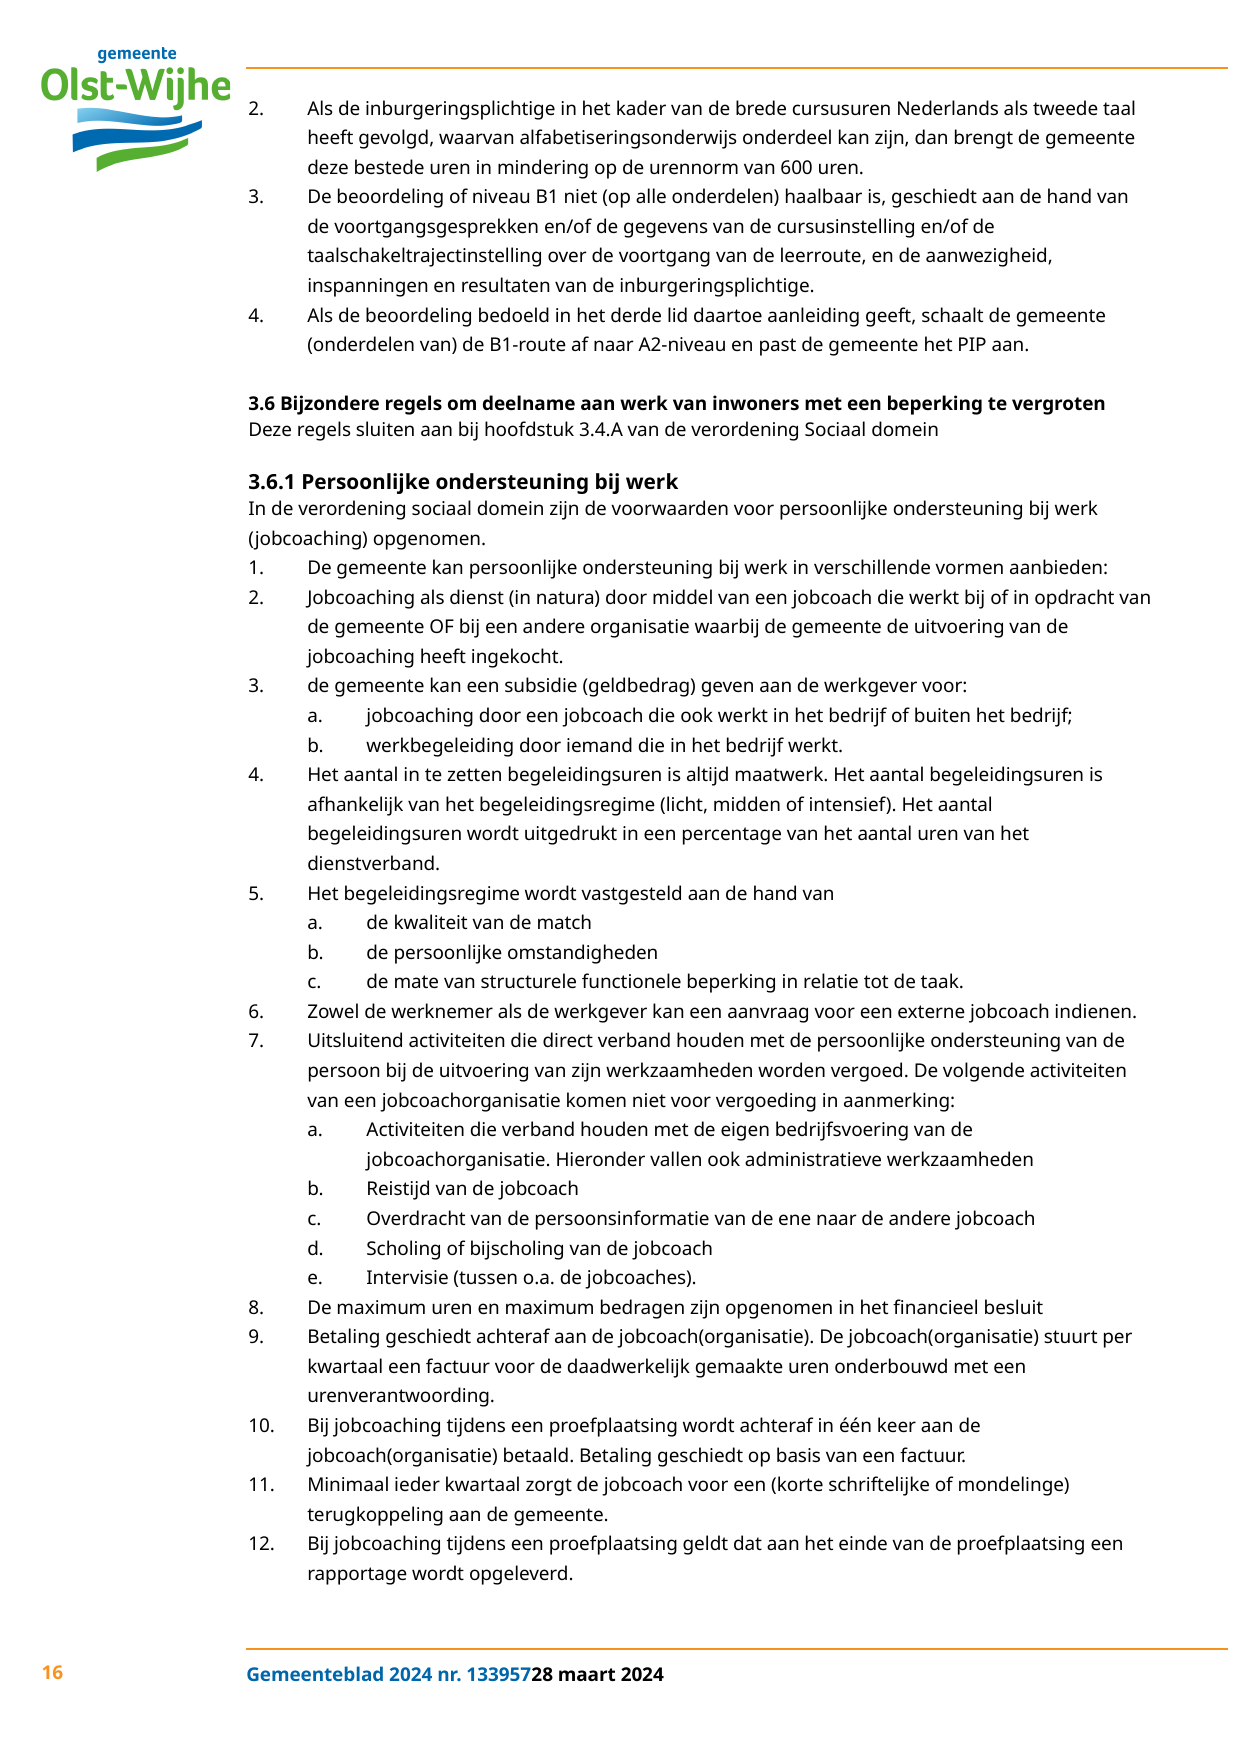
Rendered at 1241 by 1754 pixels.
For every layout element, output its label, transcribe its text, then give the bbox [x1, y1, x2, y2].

list Bij jobcoaching tijdens een proefplaatsing geldt dat aan het einde van de proefplaatsing een rapportage wordt opgeleverd. [248, 1531, 1152, 1586]
list De gemeente kan persoonlijke ondersteuning bij werk in verschillende vormen aanbieden: [248, 554, 1152, 580]
picture [41, 47, 231, 172]
list Minimaal ieder kwartaal zorgt de jobcoach voor een (korte schriftelijke of mondelinge) terugkoppeling aan de gemeente. [248, 1471, 1152, 1527]
list Overdracht van de persoonsinformatie van de ene naar de andere jobcoach [307, 1205, 1152, 1231]
list Jobcoaching als dienst (in natura) door middel van een jobcoach die werkt bij of in opdracht van de gemeente OF bij een andere organisatie waarbij de gemeente de uitvoering van de jobcoaching heeft ingekocht. [248, 584, 1152, 669]
list de persoonlijke omstandigheden [307, 939, 1152, 965]
list De maximum uren en maximum bedragen zijn opgenomen in het financieel besluit [248, 1294, 1152, 1320]
list Het begeleidingsregime wordt vastgesteld aan de hand van [248, 880, 1152, 906]
list de gemeente kan een subsidie (geldbedrag) geven aan de werkgever voor: [248, 673, 1152, 698]
list De beoordeling of niveau B1 niet (op alle onderdelen) haalbaar is, geschiedt aan de hand van de voortgangsgesprekken en/of de gegevens van de cursusinstelling en/of de taalschakeltrajectinstelling over de voortgang van de leerroute, en de aanwezigheid, inspanningen en resultaten van de inburgeringsplichtige. [248, 183, 1152, 298]
list de kwaliteit van de match [307, 909, 1152, 935]
list Als de beoordeling bedoeld in het derde lid daartoe aanleiding geeft, schaalt de gemeente (onderdelen van) de B1-route af naar A2-niveau en past de gemeente het PIP aan. [248, 302, 1152, 357]
list Intervisie (tussen o.a. de jobcoaches). [307, 1264, 1152, 1290]
text Deze regels sluiten aan bij hoofdstuk 3.4.A van de verordening Sociaal domein [248, 416, 1152, 442]
list Het aantal in te zetten begeleidingsuren is altijd maatwerk. Het aantal begeleidingsuren is afhankelijk van het begeleidingsregime (licht, midden of intensief). Het aantal begeleidingsuren wordt uitgedrukt in een percentage van het aantal uren van het dienstverband. [248, 761, 1152, 876]
list jobcoaching door een jobcoach die ook werkt in het bedrijf of buiten het bedrijf; [307, 702, 1152, 728]
list Reistijd van de jobcoach [307, 1176, 1152, 1201]
list Betaling geschiedt achteraf aan de jobcoach(organisatie). De jobcoach(organisatie) stuurt per kwartaal een factuur voor de daadwerkelijk gemaakte uren onderbouwd met een urenverantwoording. [248, 1323, 1152, 1408]
text In de verordening sociaal domein zijn de voorwaarden voor persoonlijke ondersteuning bij werk (jobcoaching) opgenomen. [248, 495, 1152, 551]
list Zowel de werknemer als de werkgever kan een aanvraag voor een externe jobcoach indienen. [248, 998, 1152, 1024]
list Uitsluitend activiteiten die direct verband houden met de persoonlijke ondersteuning van de persoon bij de uitvoering van zijn werkzaamheden worden vergoed. De volgende activiteiten van een jobcoachorganisatie komen niet voor vergoeding in aanmerking: [248, 1028, 1152, 1113]
text 3.6.1 Persoonlijke ondersteuning bij werk [248, 467, 1152, 495]
list Als de inburgeringsplichtige in het kader van de brede cursusuren Nederlands als tweede taal heeft gevolgd, waarvan alfabetiseringsonderwijs onderdeel kan zijn, dan brengt de gemeente deze bestede uren in mindering op de urennorm van 600 uren. [248, 95, 1152, 180]
list Bij jobcoaching tijdens een proefplaatsing wordt achteraf in één keer aan de jobcoach(organisatie) betaald. Betaling geschiedt op basis van een factuur. [248, 1412, 1152, 1468]
list de mate van structurele functionele beperking in relatie tot de taak. [307, 968, 1152, 994]
list werkbegeleiding door iemand die in het bedrijf werkt. [307, 732, 1152, 758]
list Scholing of bijscholing van de jobcoach [307, 1235, 1152, 1261]
text 3.6 Bijzondere regels om deelname aan werk van inwoners met een beperking te vergroten [248, 391, 1152, 416]
list Activiteiten die verband houden met de eigen bedrijfsvoering van de jobcoachorganisatie. Hieronder vallen ook administratieve werkzaamheden [307, 1116, 1152, 1172]
